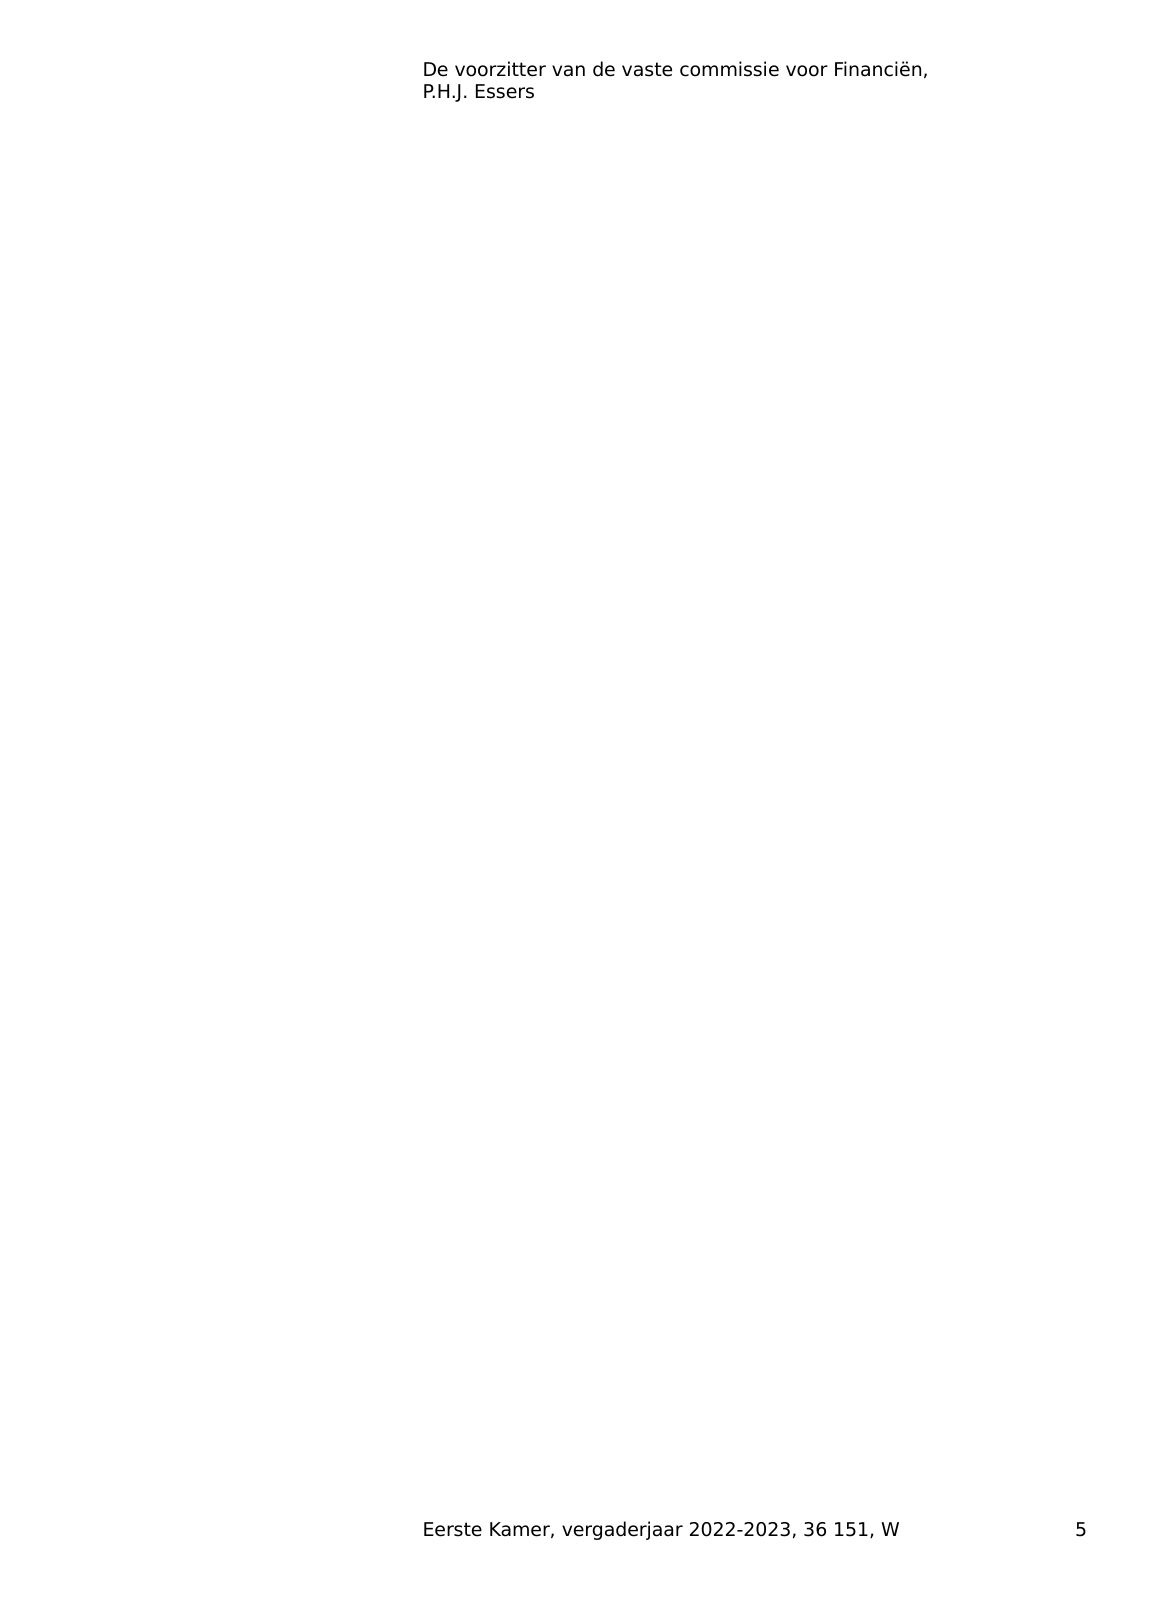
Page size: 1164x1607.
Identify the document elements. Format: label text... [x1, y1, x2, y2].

text De voorzitter van de vaste commissie voor Financiën, P.H.J. Essers [422, 59, 1087, 103]
